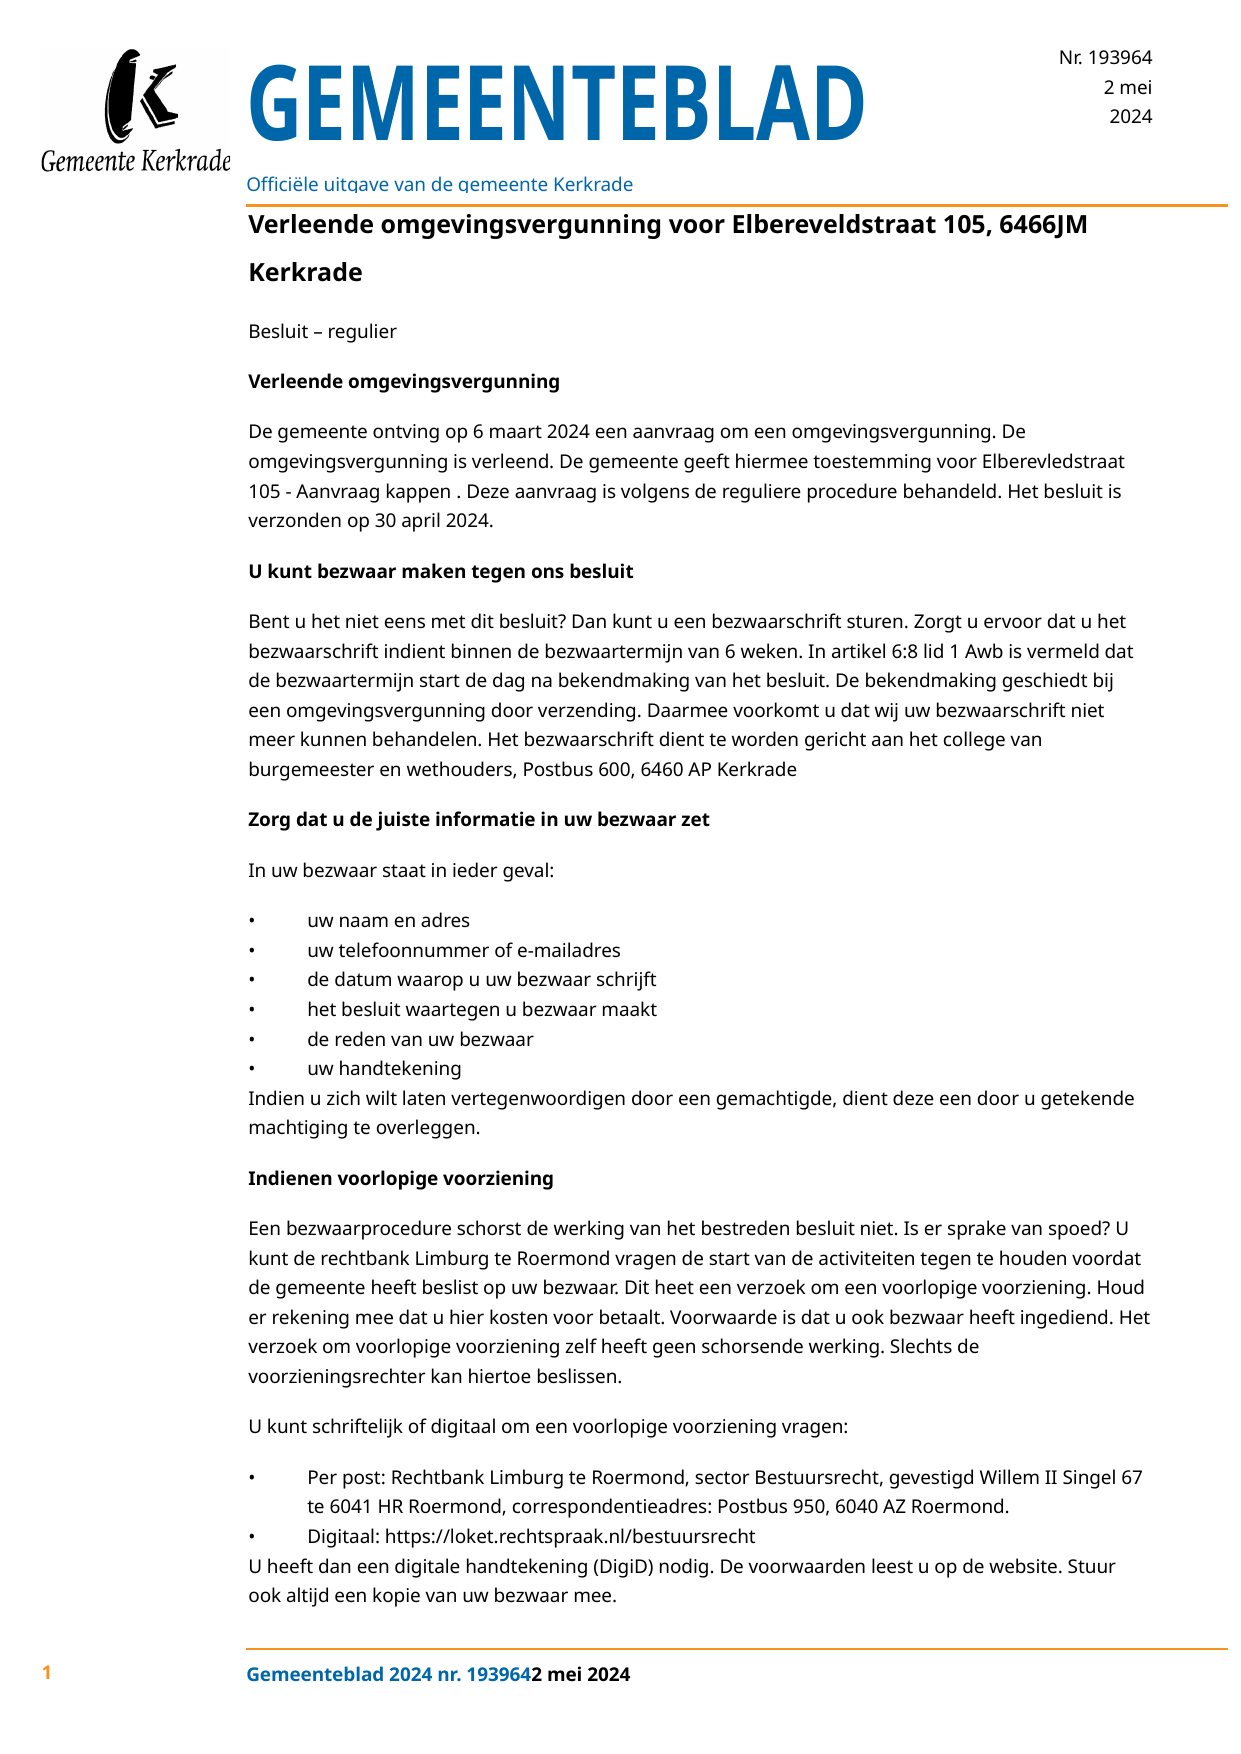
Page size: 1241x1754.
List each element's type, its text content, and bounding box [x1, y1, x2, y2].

text Indien u zich wilt laten vertegenwoordigen door een gemachtigde, dient deze een door u getekende machtiging te overleggen. [248, 1085, 1152, 1140]
list Digitaal: https://loket.rechtspraak.nl/bestuursrecht [248, 1523, 1152, 1549]
list uw naam en adres [248, 907, 1152, 933]
text U kunt schriftelijk of digitaal om een voorlopige voorziening vragen: [248, 1414, 1152, 1439]
list het besluit waartegen u bezwaar maakt [248, 996, 1152, 1022]
text Verleende omgevingsvergunning [248, 368, 1152, 394]
text Bent u het niet eens met dit besluit? Dan kunt u een bezwaarschrift sturen. Zorgt u ervoor dat u het bezwaarschrift indient binnen de bezwaartermijn van 6 weken. In artikel 6:8 lid 1 Awb is vermeld dat de bezwaartermijn start de dag na bekendmaking van het besluit. De bekendmaking geschiedt bij een omgevingsvergunning door verzending. Daarmee voorkomt u dat wij uw bezwaarschrift niet meer kunnen behandelen. Het bezwaarschrift dient te worden gericht aan het college van burgemeester en wethouders, Postbus 600, 6460 AP Kerkrade [248, 608, 1152, 782]
text Zorg dat u de juiste informatie in uw bezwaar zet [248, 807, 1152, 832]
text Verleende omgevingsvergunning voor Elbereveldstraat 105, 6466JM Kerkrade [248, 207, 1152, 288]
list Per post: Rechtbank Limburg te Roermond, sector Bestuursrecht, gevestigd Willem II Singel 67 te 6041 HR Roermond, correspondentieadres: Postbus 950, 6040 AZ Roermond. [248, 1464, 1152, 1519]
text U heeft dan een digitale handtekening (DigiD) nodig. De voorwaarden leest u op de website. Stuur ook altijd een kopie van uw bezwaar mee. [248, 1553, 1152, 1608]
text U kunt bezwaar maken tegen ons besluit [248, 558, 1152, 584]
text Indienen voorlopige voorziening [248, 1165, 1152, 1191]
picture [41, 47, 231, 172]
list uw handtekening [248, 1055, 1152, 1081]
list de datum waarop u uw bezwaar schrijft [248, 967, 1152, 992]
list de reden van uw bezwaar [248, 1026, 1152, 1052]
text Besluit – regulier [248, 318, 1152, 344]
text De gemeente ontving op 6 maart 2024 een aanvraag om een omgevingsvergunning. De omgevingsvergunning is verleend. De gemeente geeft hiermee toestemming voor Elberevledstraat 105 - Aanvraag kappen . Deze aanvraag is volgens de reguliere procedure behandeld. Het besluit is verzonden op 30 april 2024. [248, 419, 1152, 533]
list uw telefoonnummer of e-mailadres [248, 937, 1152, 963]
text Een bezwaarprocedure schorst de werking van het bestreden besluit niet. Is er sprake van spoed? U kunt de rechtbank Limburg te Roermond vragen de start van de activiteiten tegen te houden voordat de gemeente heeft beslist op uw bezwaar. Dit heet een verzoek om een voorlopige voorziening. Houd er rekening mee dat u hier kosten voor betaalt. Voorwaarde is dat u ook bezwaar heeft ingediend. Het verzoek om voorlopige voorziening zelf heeft geen schorsende werking. Slechts de voorzieningsrechter kan hiertoe beslissen. [248, 1215, 1152, 1389]
text In uw bezwaar staat in ieder geval: [248, 857, 1152, 883]
